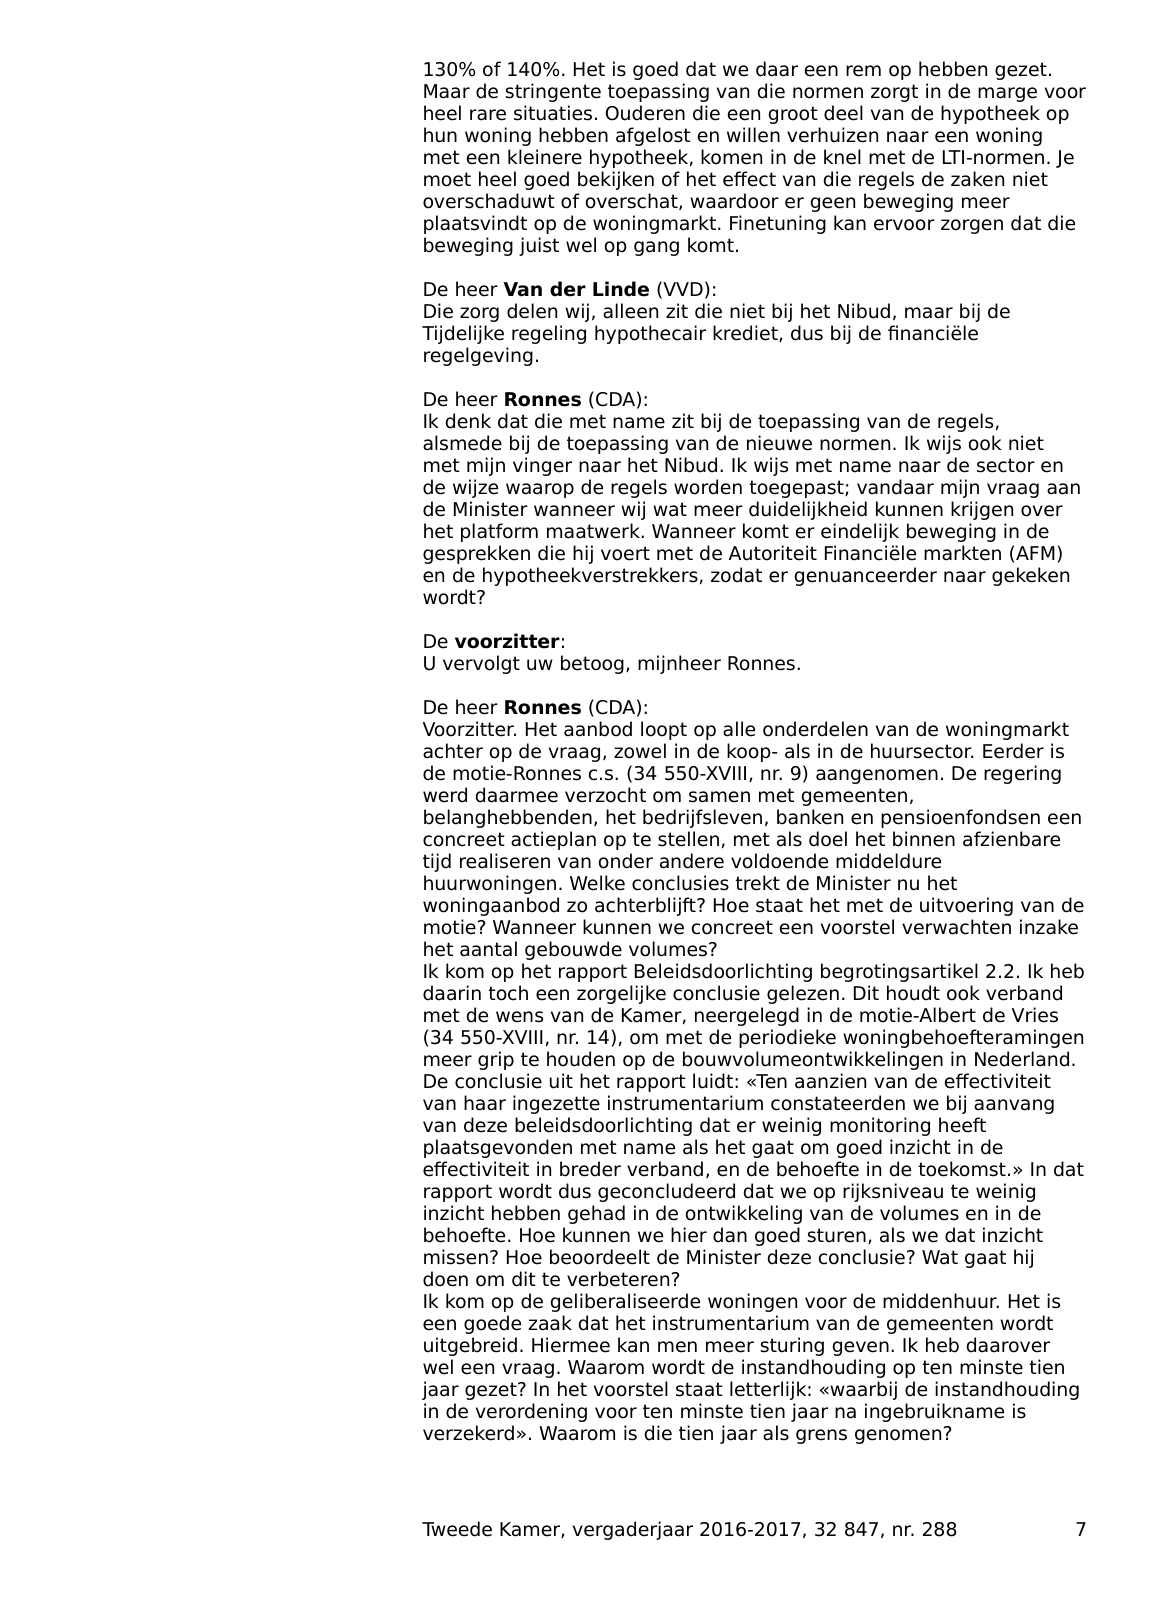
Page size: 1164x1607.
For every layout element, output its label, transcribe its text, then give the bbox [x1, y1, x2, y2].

text 130% of 140%. Het is goed dat we daar een rem op hebben gezet. Maar de stringente toepassing van die normen zorgt in de marge voor heel rare situaties. Ouderen die een groot deel van de hypotheek op hun woning hebben afgelost en willen verhuizen naar een woning met een kleinere hypotheek, komen in de knel met de LTI-normen. Je moet heel goed bekijken of het effect van die regels de zaken niet overschaduwt of overschat, waardoor er geen beweging meer plaatsvindt op de woningmarkt. Finetuning kan ervoor zorgen dat die beweging juist wel op gang komt. [422, 59, 1087, 257]
text Die zorg delen wij, alleen zit die niet bij het Nibud, maar bij de Tijdelijke regeling hypothecair krediet, dus bij de financiële regelgeving. [422, 301, 1087, 367]
text De heer Ronnes (CDA): [422, 389, 1087, 411]
text De heer Ronnes (CDA): [422, 697, 1087, 719]
text De voorzitter: [422, 631, 1087, 653]
text Ik kom op de geliberaliseerde woningen voor de middenhuur. Het is een goede zaak dat het instrumentarium van de gemeenten wordt uitgebreid. Hiermee kan men meer sturing geven. Ik heb daarover wel een vraag. Waarom wordt de instandhouding op ten minste tien jaar gezet? In het voorstel staat letterlijk: «waarbij de instandhouding in de verordening voor ten minste tien jaar na ingebruikname is verzekerd». Waarom is die tien jaar als grens genomen? [422, 1291, 1087, 1444]
text U vervolgt uw betoog, mijnheer Ronnes. [422, 653, 1087, 675]
text Ik denk dat die met name zit bij de toepassing van de regels, alsmede bij de toepassing van de nieuwe normen. Ik wijs ook niet met mijn vinger naar het Nibud. Ik wijs met name naar de sector en de wijze waarop de regels worden toegepast; vandaar mijn vraag aan de Minister wanneer wij wat meer duidelijkheid kunnen krijgen over het platform maatwerk. Wanneer komt er eindelijk beweging in de gesprekken die hij voert met de Autoriteit Financiële markten (AFM) en de hypotheekverstrekkers, zodat er genuanceerder naar gekeken wordt? [422, 411, 1087, 609]
text Voorzitter. Het aanbod loopt op alle onderdelen van de woningmarkt achter op de vraag, zowel in de koop- als in de huursector. Eerder is de motie-Ronnes c.s. (34 550-XVIII, nr. 9) aangenomen. De regering werd daarmee verzocht om samen met gemeenten, belanghebbenden, het bedrijfsleven, banken en pensioenfondsen een concreet actieplan op te stellen, met als doel het binnen afzienbare tijd realiseren van onder andere voldoende middeldure huurwoningen. Welke conclusies trekt de Minister nu het woningaanbod zo achterblijft? Hoe staat het met de uitvoering van de motie? Wanneer kunnen we concreet een voorstel verwachten inzake het aantal gebouwde volumes? [422, 719, 1087, 961]
text De heer Van der Linde (VVD): [422, 279, 1087, 301]
text Ik kom op het rapport Beleidsdoorlichting begrotingsartikel 2.2. Ik heb daarin toch een zorgelijke conclusie gelezen. Dit houdt ook verband met de wens van de Kamer, neergelegd in de motie-Albert de Vries (34 550-XVIII, nr. 14), om met de periodieke woningbehoefteramingen meer grip te houden op de bouwvolumeontwikkelingen in Nederland. De conclusie uit het rapport luidt: «Ten aanzien van de effectiviteit van haar ingezette instrumentarium constateerden we bij aanvang van deze beleidsdoorlichting dat er weinig monitoring heeft plaatsgevonden met name als het gaat om goed inzicht in de effectiviteit in breder verband, en de behoefte in de toekomst.» In dat rapport wordt dus geconcludeerd dat we op rijksniveau te weinig inzicht hebben gehad in de ontwikkeling van de volumes en in de behoefte. Hoe kunnen we hier dan goed sturen, als we dat inzicht missen? Hoe beoordeelt de Minister deze conclusie? Wat gaat hij doen om dit te verbeteren? [422, 961, 1087, 1291]
